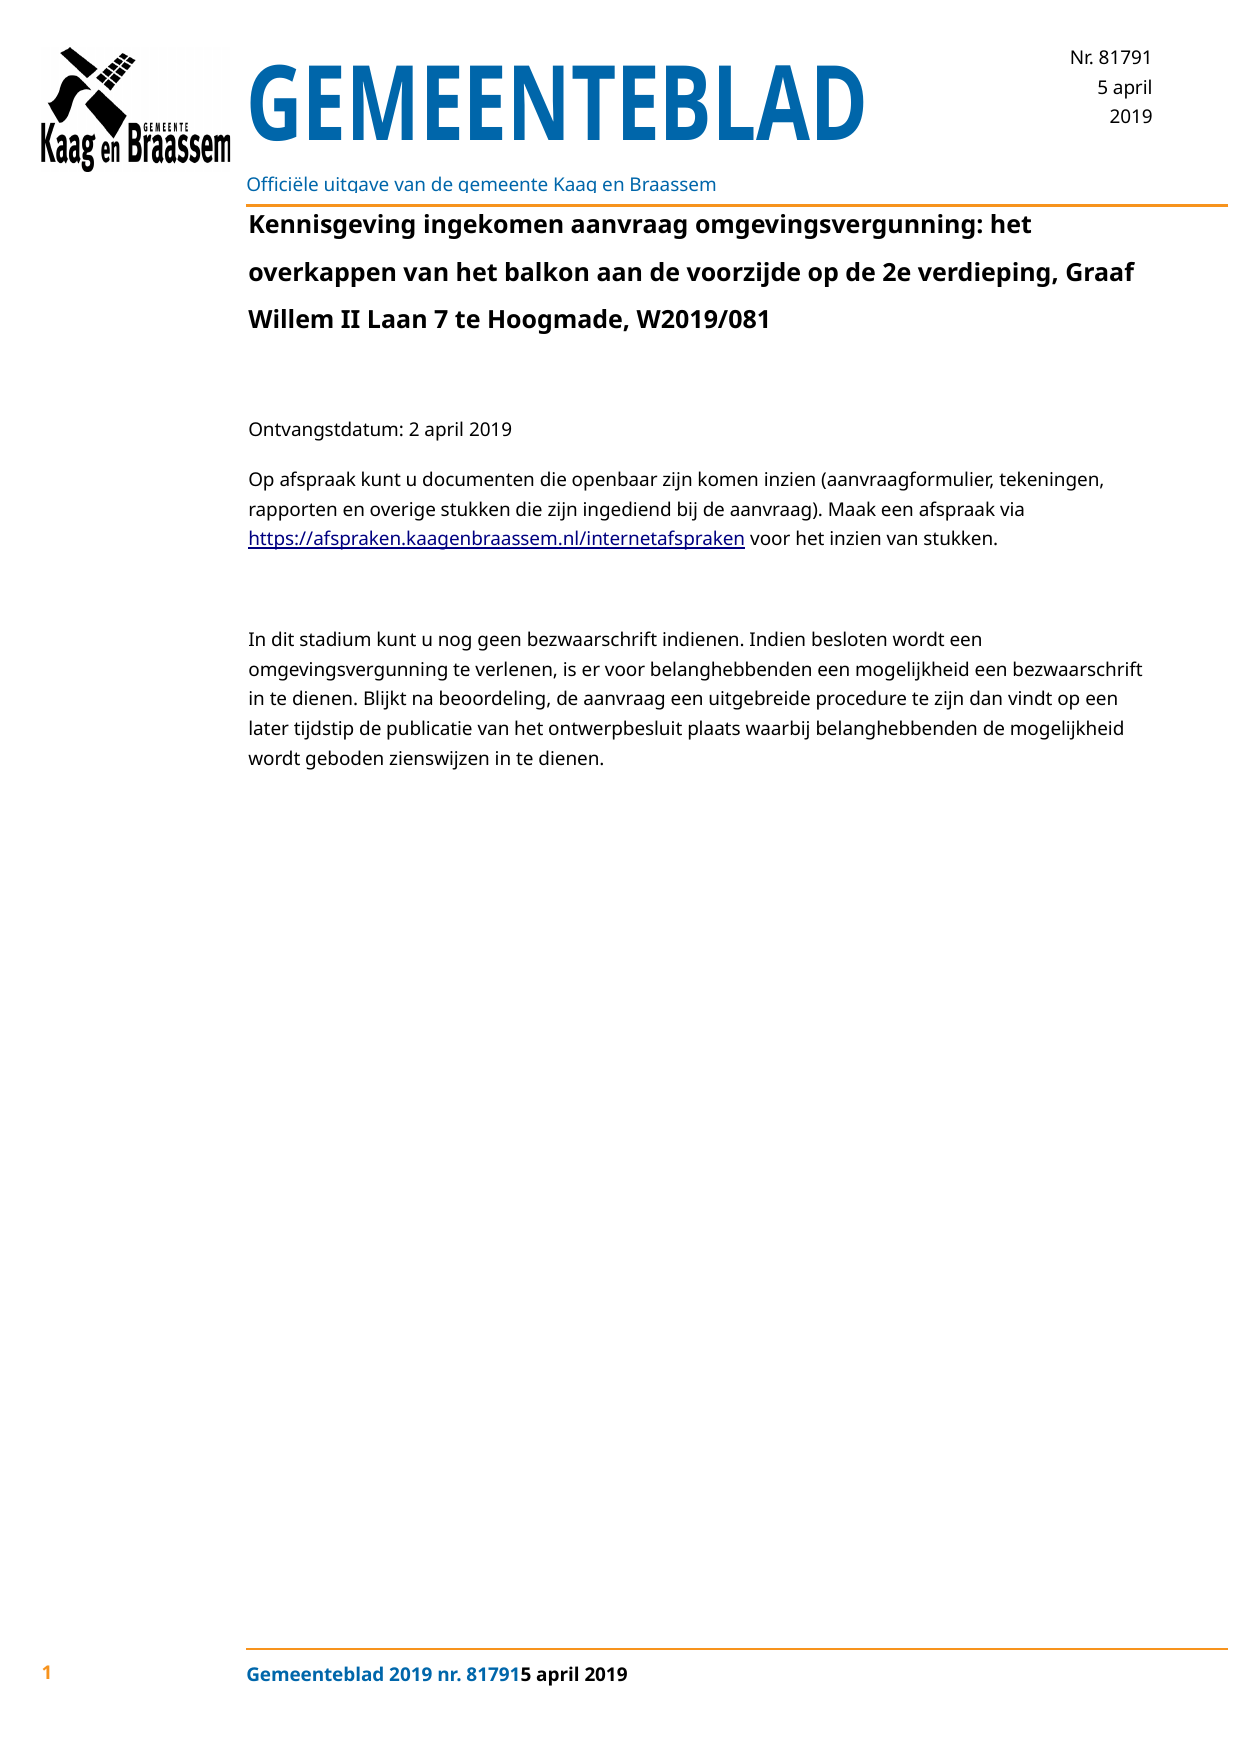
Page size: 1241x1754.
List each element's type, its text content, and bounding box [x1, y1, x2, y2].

text In dit stadium kunt u nog geen bezwaarschrift indienen. Indien besloten wordt een omgevingsvergunning te verlenen, is er voor belanghebbenden een mogelijkheid een bezwaarschrift in te dienen. Blijkt na beoordeling, de aanvraag een uitgebreide procedure te zijn dan vindt op een later tijdstip de publicatie van het ontwerpbesluit plaats waarbij belanghebbenden de mogelijkheid wordt geboden zienswijzen in te dienen. [248, 626, 1152, 770]
text Op afspraak kunt u documenten die openbaar zijn komen inzien (aanvraagformulier, tekeningen, rapporten en overige stukken die zijn ingediend bij de aanvraag). Maak een afspraak via https://afspraken.kaagenbraassem.nl/internetafspraken voor het inzien van stukken. [248, 466, 1152, 551]
picture [41, 47, 231, 172]
text Kennisgeving ingekomen aanvraag omgevingsvergunning: het overkappen van het balkon aan de voorzijde op de 2e verdieping, Graaf Willem II Laan 7 te Hoogmade, W2019/081 [248, 207, 1152, 336]
text Ontvangstdatum: 2 april 2019 [248, 416, 1152, 442]
